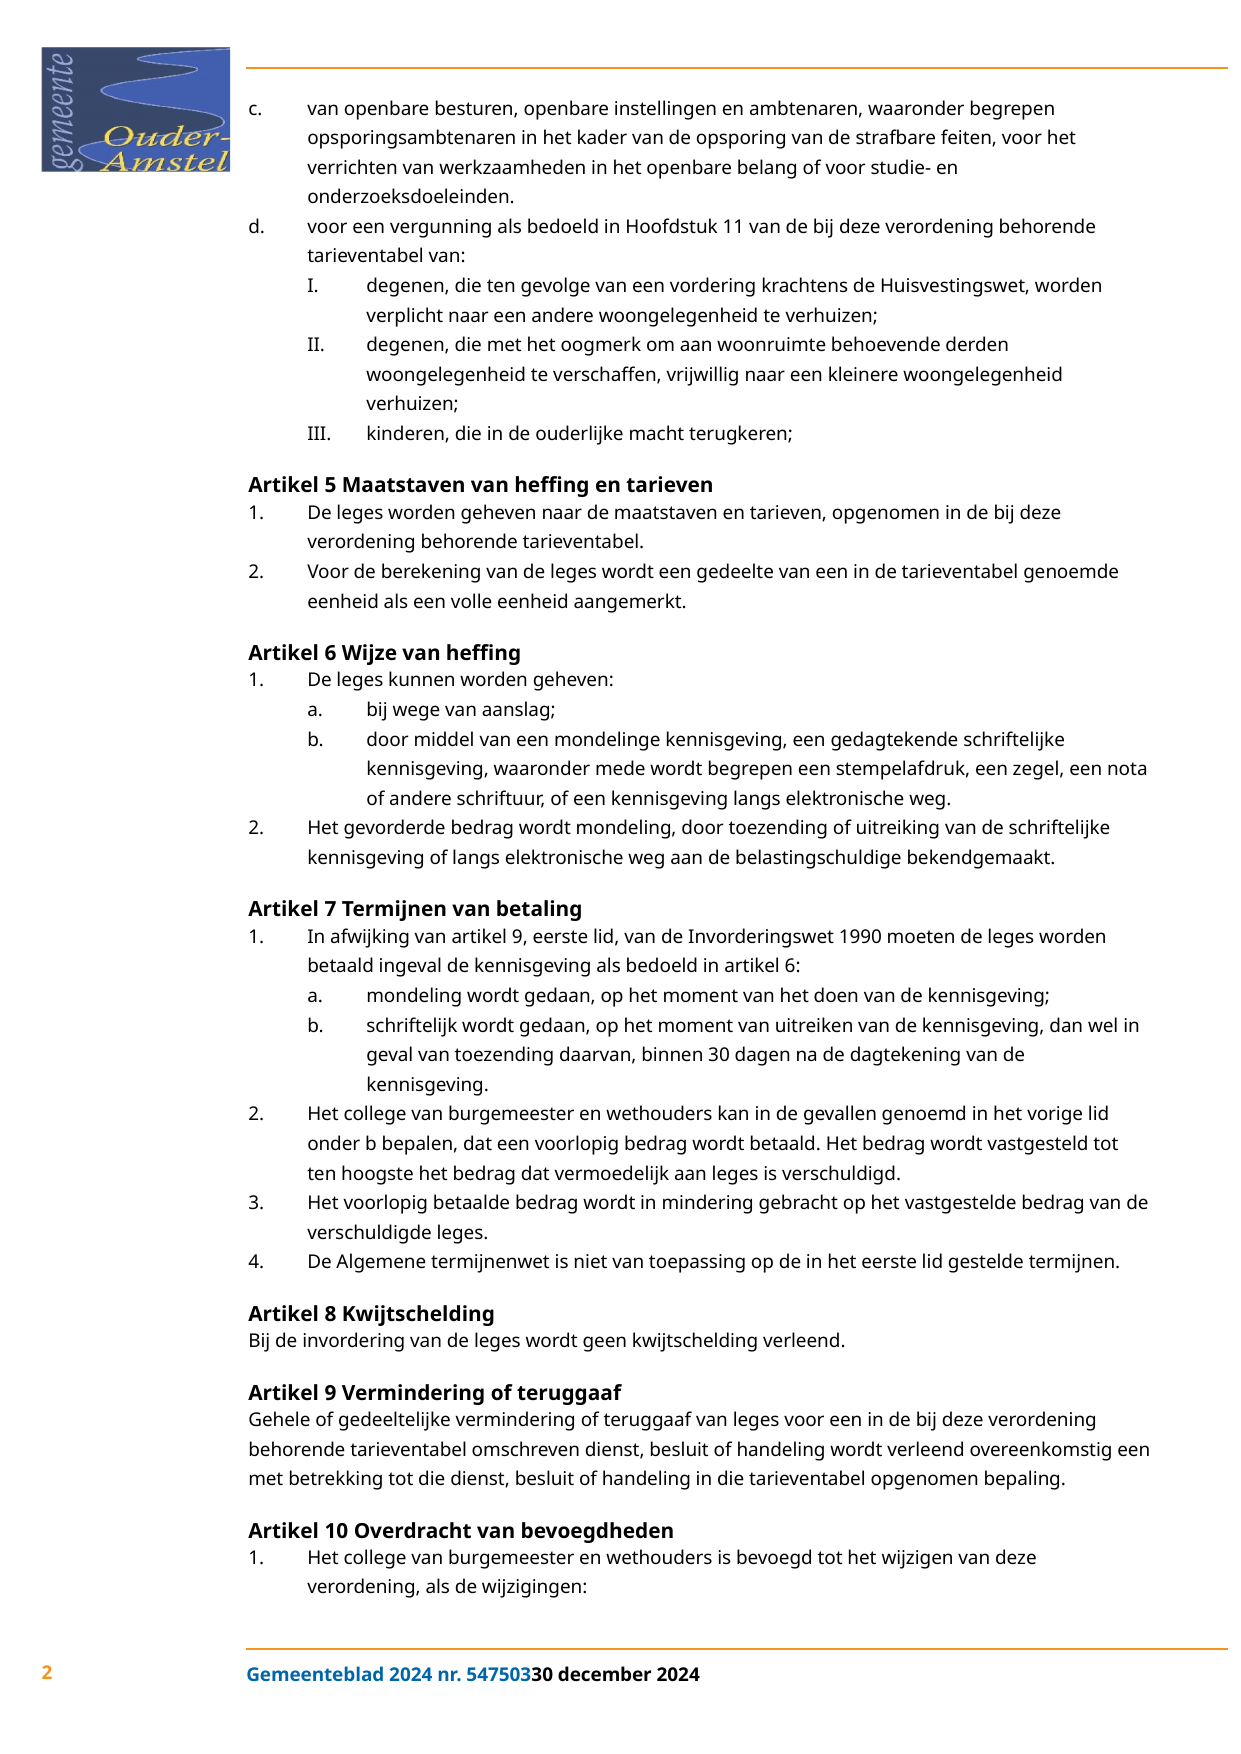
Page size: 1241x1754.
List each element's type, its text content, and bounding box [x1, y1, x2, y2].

list schriftelijk wordt gedaan, op het moment van uitreiken van de kennisgeving, dan wel in geval van toezending daarvan, binnen 30 dagen na de dagtekening van de kennisgeving. [307, 1012, 1152, 1097]
list door middel van een mondelinge kennisgeving, een gedagtekende schriftelijke kennisgeving, waaronder mede wordt begrepen een stempelafdruk, een zegel, een nota of andere schriftuur, of een kennisgeving langs elektronische weg. [307, 726, 1152, 811]
list In afwijking van artikel 9, eerste lid, van de Invorderingswet 1990 moeten de leges worden betaald ingeval de kennisgeving als bedoeld in artikel 6: [248, 923, 1152, 978]
list Het voorlopig betaalde bedrag wordt in mindering gebracht op het vastgestelde bedrag van de verschuldigde leges. [248, 1189, 1152, 1244]
list De Algemene termijnenwet is niet van toepassing op de in het eerste lid gestelde termijnen. [248, 1248, 1152, 1274]
text Bij de invordering van de leges wordt geen kwijtschelding verleend. [248, 1327, 1152, 1353]
list Het gevorderde bedrag wordt mondeling, door toezending of uitreiking van de schriftelijke kennisgeving of langs elektronische weg aan de belastingschuldige bekendgemaakt. [248, 814, 1152, 870]
list De leges kunnen worden geheven: [248, 667, 1152, 692]
list Voor de berekening van de leges wordt een gedeelte van een in de tarieventabel genoemde eenheid als een volle eenheid aangemerkt. [248, 558, 1152, 613]
text Gehele of gedeeltelijke vermindering of teruggaaf van leges voor een in de bij deze verordening behorende tarieventabel omschreven dienst, besluit of handeling wordt verleend overeenkomstig een met betrekking tot die dienst, besluit of handeling in die tarieventabel opgenomen bepaling. [248, 1406, 1152, 1491]
text Artikel 7 Termijnen van betaling [248, 894, 1152, 923]
list degenen, die met het oogmerk om aan woonruimte behoevende derden woongelegenheid te verschaffen, vrijwillig naar een kleinere woongelegenheid verhuizen; [307, 331, 1152, 416]
text Artikel 6 Wijze van heffing [248, 638, 1152, 667]
list De leges worden geheven naar de maatstaven en tarieven, opgenomen in de bij deze verordening behorende tarieventabel. [248, 499, 1152, 554]
list bij wege van aanslag; [307, 696, 1152, 722]
text Artikel 9 Vermindering of teruggaaf [248, 1378, 1152, 1406]
list Het college van burgemeester en wethouders kan in de gevallen genoemd in het vorige lid onder b bepalen, dat een voorlopig bedrag wordt betaald. Het bedrag wordt vastgesteld tot ten hoogste het bedrag dat vermoedelijk aan leges is verschuldigd. [248, 1101, 1152, 1185]
list mondeling wordt gedaan, op het moment van het doen van de kennisgeving; [307, 982, 1152, 1008]
list Het college van burgemeester en wethouders is bevoegd tot het wijzigen van deze verordening, als de wijzigingen: [248, 1544, 1152, 1599]
list degenen, die ten gevolge van een vordering krachtens de Huisvestingswet, worden verplicht naar een andere woongelegenheid te verhuizen; [307, 272, 1152, 328]
list voor een vergunning als bedoeld in Hoofdstuk 11 van de bij deze verordening behorende tarieventabel van: [248, 213, 1152, 268]
text Artikel 10 Overdracht van bevoegdheden [248, 1516, 1152, 1544]
text Artikel 5 Maatstaven van heffing en tarieven [248, 471, 1152, 499]
text Artikel 8 Kwijtschelding [248, 1299, 1152, 1327]
list kinderen, die in de ouderlijke macht terugkeren; [307, 420, 1152, 446]
picture [41, 47, 231, 172]
list van openbare besturen, openbare instellingen en ambtenaren, waaronder begrepen opsporingsambtenaren in het kader van de opsporing van de strafbare feiten, voor het verrichten van werkzaamheden in het openbare belang of voor studie- en onderzoeksdoeleinden. [248, 95, 1152, 209]
